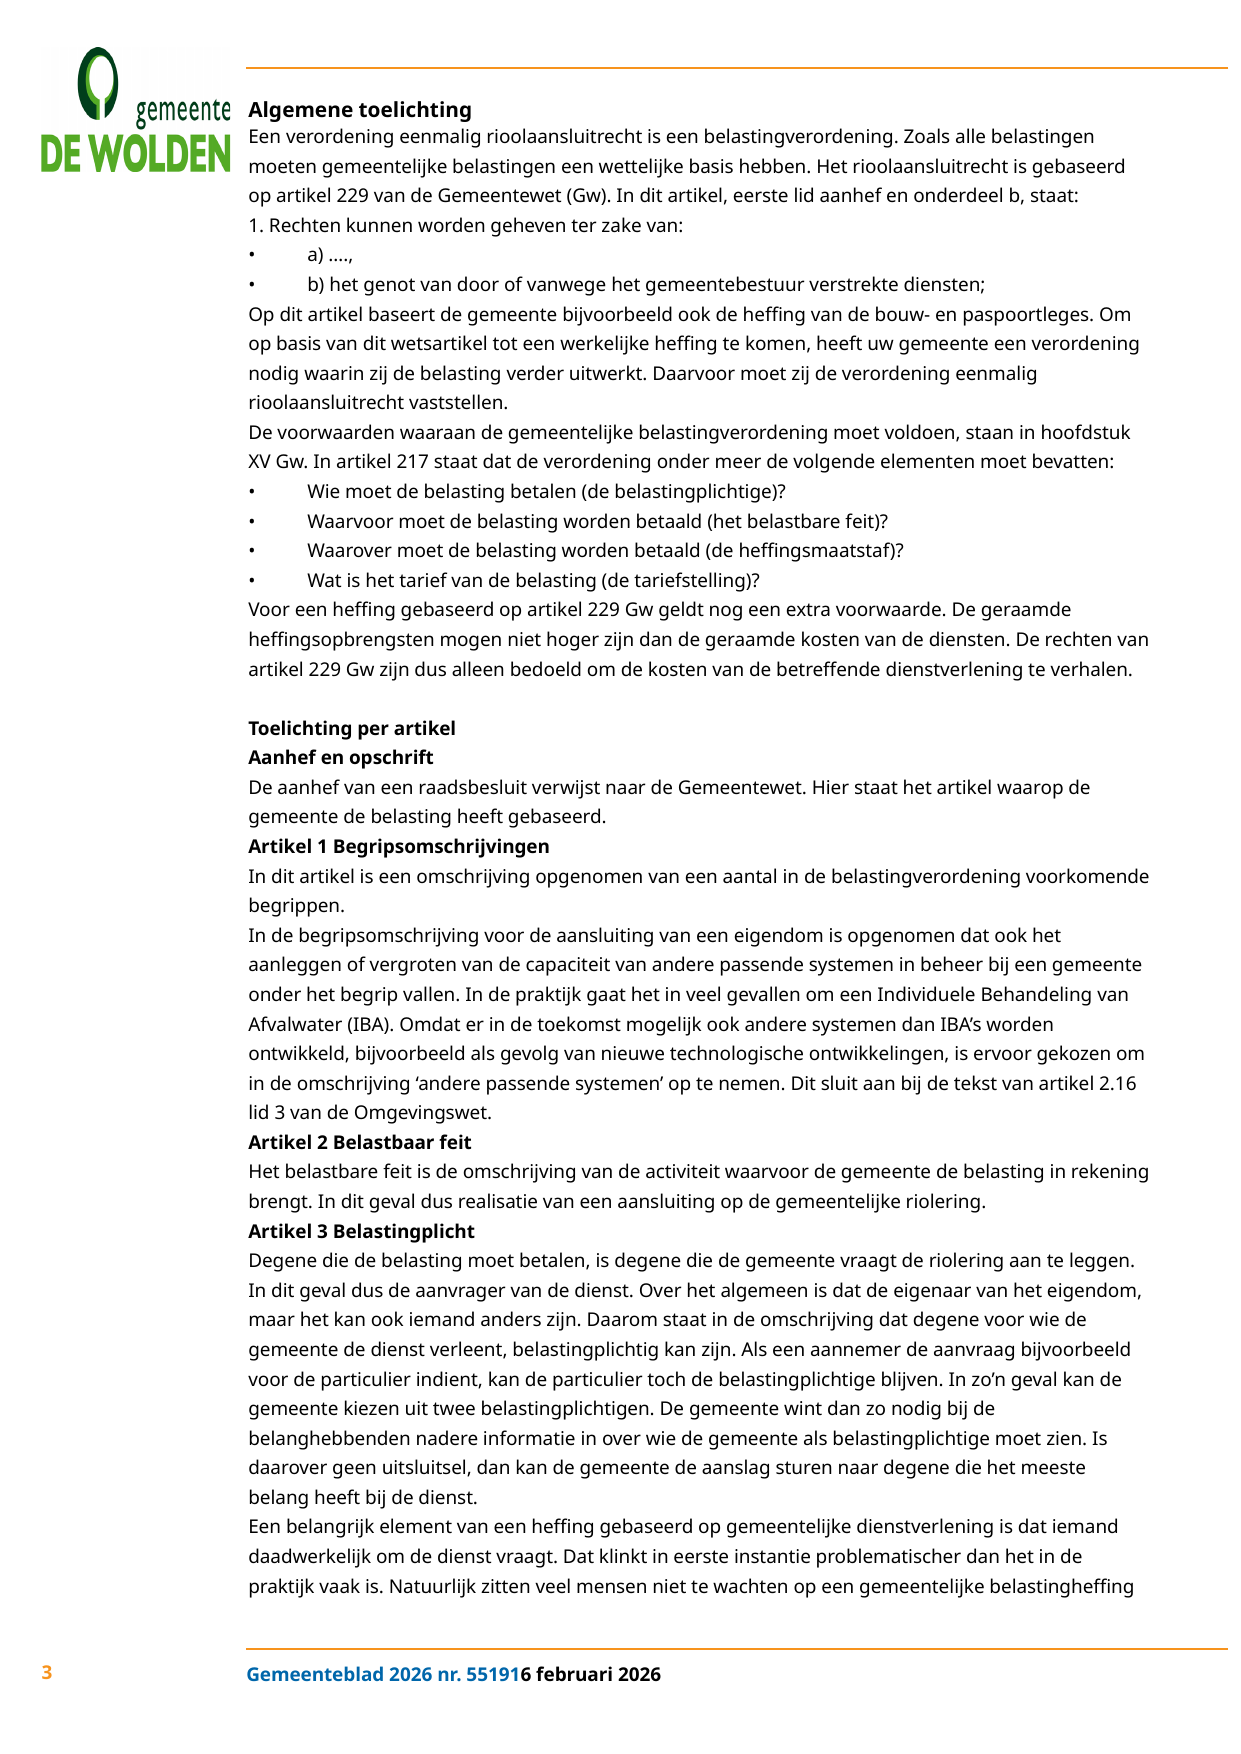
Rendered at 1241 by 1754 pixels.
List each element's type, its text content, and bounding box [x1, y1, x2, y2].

text Op dit artikel baseert de gemeente bijvoorbeeld ook de heffing van de bouw- en paspoortleges. Om op basis van dit wetsartikel tot een werkelijke heffing te komen, heeft uw gemeente een verordening nodig waarin zij de belasting verder uitwerkt. Daarvoor moet zij de verordening eenmalig rioolaansluitrecht vaststellen. [248, 301, 1152, 415]
text Voor een heffing gebaseerd op artikel 229 Gw geldt nog een extra voorwaarde. De geraamde heffingsopbrengsten mogen niet hoger zijn dan de geraamde kosten van de diensten. De rechten van artikel 229 Gw zijn dus alleen bedoeld om de kosten van de betreffende dienstverlening te verhalen. [248, 597, 1152, 682]
text Een belangrijk element van een heffing gebaseerd op gemeentelijke dienstverlening is dat iemand daadwerkelijk om de dienst vraagt. Dat klinkt in eerste instantie problematischer dan het in de praktijk vaak is. Natuurlijk zitten veel mensen niet te wachten op een gemeentelijke belastingheffing [248, 1514, 1152, 1599]
list Waarover moet de belasting worden betaald (de heffingsmaatstaf)? [248, 537, 1152, 563]
picture [41, 47, 231, 172]
text In dit artikel is een omschrijving opgenomen van een aantal in de belastingverordening voorkomende begrippen. [248, 863, 1152, 918]
text Artikel 1 Begripsomschrijvingen [248, 833, 1152, 859]
text Degene die de belasting moet betalen, is degene die de gemeente vraagt de riolering aan te leggen. In dit geval dus de aanvrager van de dienst. Over het algemeen is dat de eigenaar van het eigendom, maar het kan ook iemand anders zijn. Daarom staat in de omschrijving dat degene voor wie de gemeente de dienst verleent, belastingplichtig kan zijn. Als een aannemer de aanvraag bijvoorbeeld voor de particulier indient, kan de particulier toch de belastingplichtige blijven. In zo’n geval kan de gemeente kiezen uit twee belastingplichtigen. De gemeente wint dan zo nodig bij de belanghebbenden nadere informatie in over wie de gemeente als belastingplichtige moet zien. Is daarover geen uitsluitsel, dan kan de gemeente de aanslag sturen naar degene die het meeste belang heeft bij de dienst. [248, 1247, 1152, 1510]
text Aanhef en opschrift [248, 744, 1152, 770]
list Wat is het tarief van de belasting (de tariefstelling)? [248, 567, 1152, 593]
text Artikel 3 Belastingplicht [248, 1218, 1152, 1244]
text Een verordening eenmalig rioolaansluitrecht is een belastingverordening. Zoals alle belastingen moeten gemeentelijke belastingen een wettelijke basis hebben. Het rioolaansluitrecht is gebaseerd op artikel 229 van de Gemeentewet (Gw). In dit artikel, eerste lid aanhef en onderdeel b, staat: [248, 123, 1152, 208]
list Wie moet de belasting betalen (de belastingplichtige)? [248, 478, 1152, 504]
text In de begripsomschrijving voor de aansluiting van een eigendom is opgenomen dat ook het aanleggen of vergroten van de capaciteit van andere passende systemen in beheer bij een gemeente onder het begrip vallen. In de praktijk gaat het in veel gevallen om een Individuele Behandeling van Afvalwater (IBA). Omdat er in de toekomst mogelijk ook andere systemen dan IBA’s worden ontwikkeld, bijvoorbeeld als gevolg van nieuwe technologische ontwikkelingen, is ervoor gekozen om in de omschrijving ‘andere passende systemen’ op te nemen. Dit sluit aan bij de tekst van artikel 2.16 lid 3 van de Omgevingswet. [248, 922, 1152, 1125]
text Algemene toelichting [248, 95, 1152, 123]
list a) …., [248, 242, 1152, 267]
text De voorwaarden waaraan de gemeentelijke belastingverordening moet voldoen, staan in hoofdstuk XV Gw. In artikel 217 staat dat de verordening onder meer de volgende elementen moet bevatten: [248, 419, 1152, 474]
text Artikel 2 Belastbaar feit [248, 1129, 1152, 1155]
list b) het genot van door of vanwege het gemeentebestuur verstrekte diensten; [248, 271, 1152, 297]
text Het belastbare feit is de omschrijving van de activiteit waarvoor de gemeente de belasting in rekening brengt. In dit geval dus realisatie van een aansluiting op de gemeentelijke riolering. [248, 1159, 1152, 1214]
text Toelichting per artikel [248, 715, 1152, 741]
list Waarvoor moet de belasting worden betaald (het belastbare feit)? [248, 508, 1152, 534]
text 1. Rechten kunnen worden geheven ter zake van: [248, 212, 1152, 238]
text De aanhef van een raadsbesluit verwijst naar de Gemeentewet. Hier staat het artikel waarop de gemeente de belasting heeft gebaseerd. [248, 774, 1152, 829]
